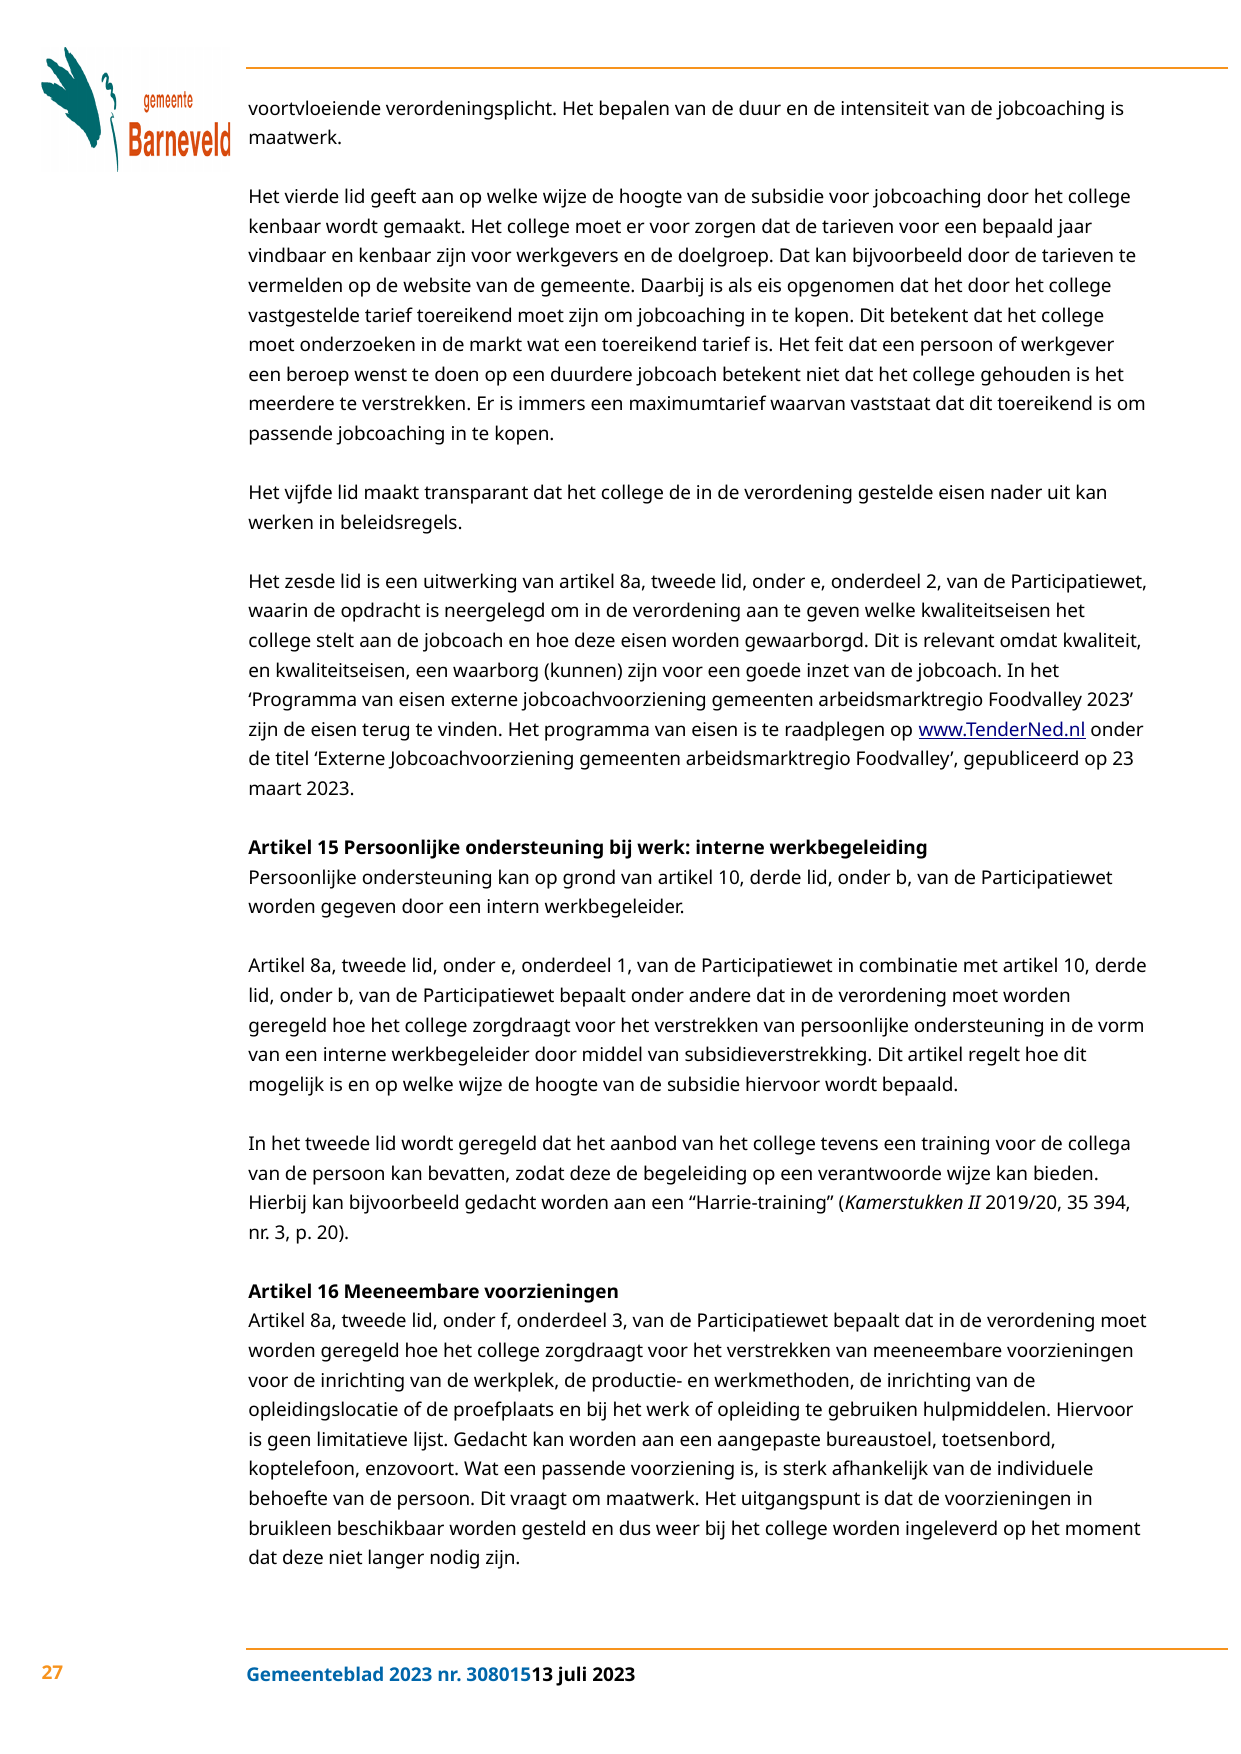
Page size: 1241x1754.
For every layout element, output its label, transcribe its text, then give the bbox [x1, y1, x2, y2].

text In het tweede lid wordt geregeld dat het aanbod van het college tevens een training voor de collega van de persoon kan bevatten, zodat deze de begeleiding op een verantwoorde wijze kan bieden. Hierbij kan bijvoorbeeld gedacht worden aan een “Harrie-training” (Kamerstukken II 2019/20, 35 394, nr. 3, p. 20). [248, 1130, 1152, 1245]
text voortvloeiende verordeningsplicht. Het bepalen van de duur en de intensiteit van de jobcoaching is maatwerk. [248, 95, 1152, 150]
text Het vijfde lid maakt transparant dat het college de in de verordening gestelde eisen nader uit kan werken in beleidsregels. [248, 479, 1152, 535]
text Het vierde lid geeft aan op welke wijze de hoogte van de subsidie voor jobcoaching door het college kenbaar wordt gemaakt. Het college moet er voor zorgen dat de tarieven voor een bepaald jaar vindbaar en kenbaar zijn voor werkgevers en de doelgroep. Dat kan bijvoorbeeld door de tarieven te vermelden op de website van de gemeente. Daarbij is als eis opgenomen dat het door het college vastgestelde tarief toereikend moet zijn om jobcoaching in te kopen. Dit betekent dat het college moet onderzoeken in de markt wat een toereikend tarief is. Het feit dat een persoon of werkgever een beroep wenst te doen op een duurdere jobcoach betekent niet dat het college gehouden is het meerdere te verstrekken. Er is immers een maximumtarief waarvan vaststaat dat dit toereikend is om passende jobcoaching in te kopen. [248, 183, 1152, 446]
text Persoonlijke ondersteuning kan op grond van artikel 10, derde lid, onder b, van de Participatiewet worden gegeven door een intern werkbegeleider. [248, 864, 1152, 919]
picture [41, 47, 231, 172]
text Het zesde lid is een uitwerking van artikel 8a, tweede lid, onder e, onderdeel 2, van de Participatiewet, waarin de opdracht is neergelegd om in de verordening aan te geven welke kwaliteitseisen het college stelt aan de jobcoach en hoe deze eisen worden gewaarborgd. Dit is relevant omdat kwaliteit, en kwaliteitseisen, een waarborg (kunnen) zijn voor een goede inzet van de jobcoach. In het ‘Programma van eisen externe jobcoachvoorziening gemeenten arbeidsmarktregio Foodvalley 2023’ zijn de eisen terug te vinden. Het programma van eisen is te raadplegen op www.TenderNed.nl onder de titel ‘Externe Jobcoachvoorziening gemeenten arbeidsmarktregio Foodvalley’, gepubliceerd op 23 maart 2023. [248, 568, 1152, 801]
text Artikel 15 Persoonlijke ondersteuning bij werk: interne werkbegeleiding [248, 834, 1152, 860]
text Artikel 8a, tweede lid, onder e, onderdeel 1, van de Participatiewet in combinatie met artikel 10, derde lid, onder b, van de Participatiewet bepaalt onder andere dat in de verordening moet worden geregeld hoe het college zorgdraagt voor het verstrekken van persoonlijke ondersteuning in de vorm van een interne werkbegeleider door middel van subsidieverstrekking. Dit artikel regelt hoe dit mogelijk is en op welke wijze de hoogte van de subsidie hiervoor wordt bepaald. [248, 953, 1152, 1097]
text Artikel 16 Meeneembare voorzieningen [248, 1278, 1152, 1304]
text Artikel 8a, tweede lid, onder f, onderdeel 3, van de Participatiewet bepaalt dat in de verordening moet worden geregeld hoe het college zorgdraagt voor het verstrekken van meeneembare voorzieningen voor de inrichting van de werkplek, de productie- en werkmethoden, de inrichting van de opleidingslocatie of de proefplaats en bij het werk of opleiding te gebruiken hulpmiddelen. Hiervoor is geen limitatieve lijst. Gedacht kan worden aan een aangepaste bureaustoel, toetsenbord, koptelefoon, enzovoort. Wat een passende voorziening is, is sterk afhankelijk van de individuele behoefte van de persoon. Dit vraagt om maatwerk. Het uitgangspunt is dat de voorzieningen in bruikleen beschikbaar worden gesteld en dus weer bij het college worden ingeleverd op het moment dat deze niet langer nodig zijn. [248, 1308, 1152, 1570]
